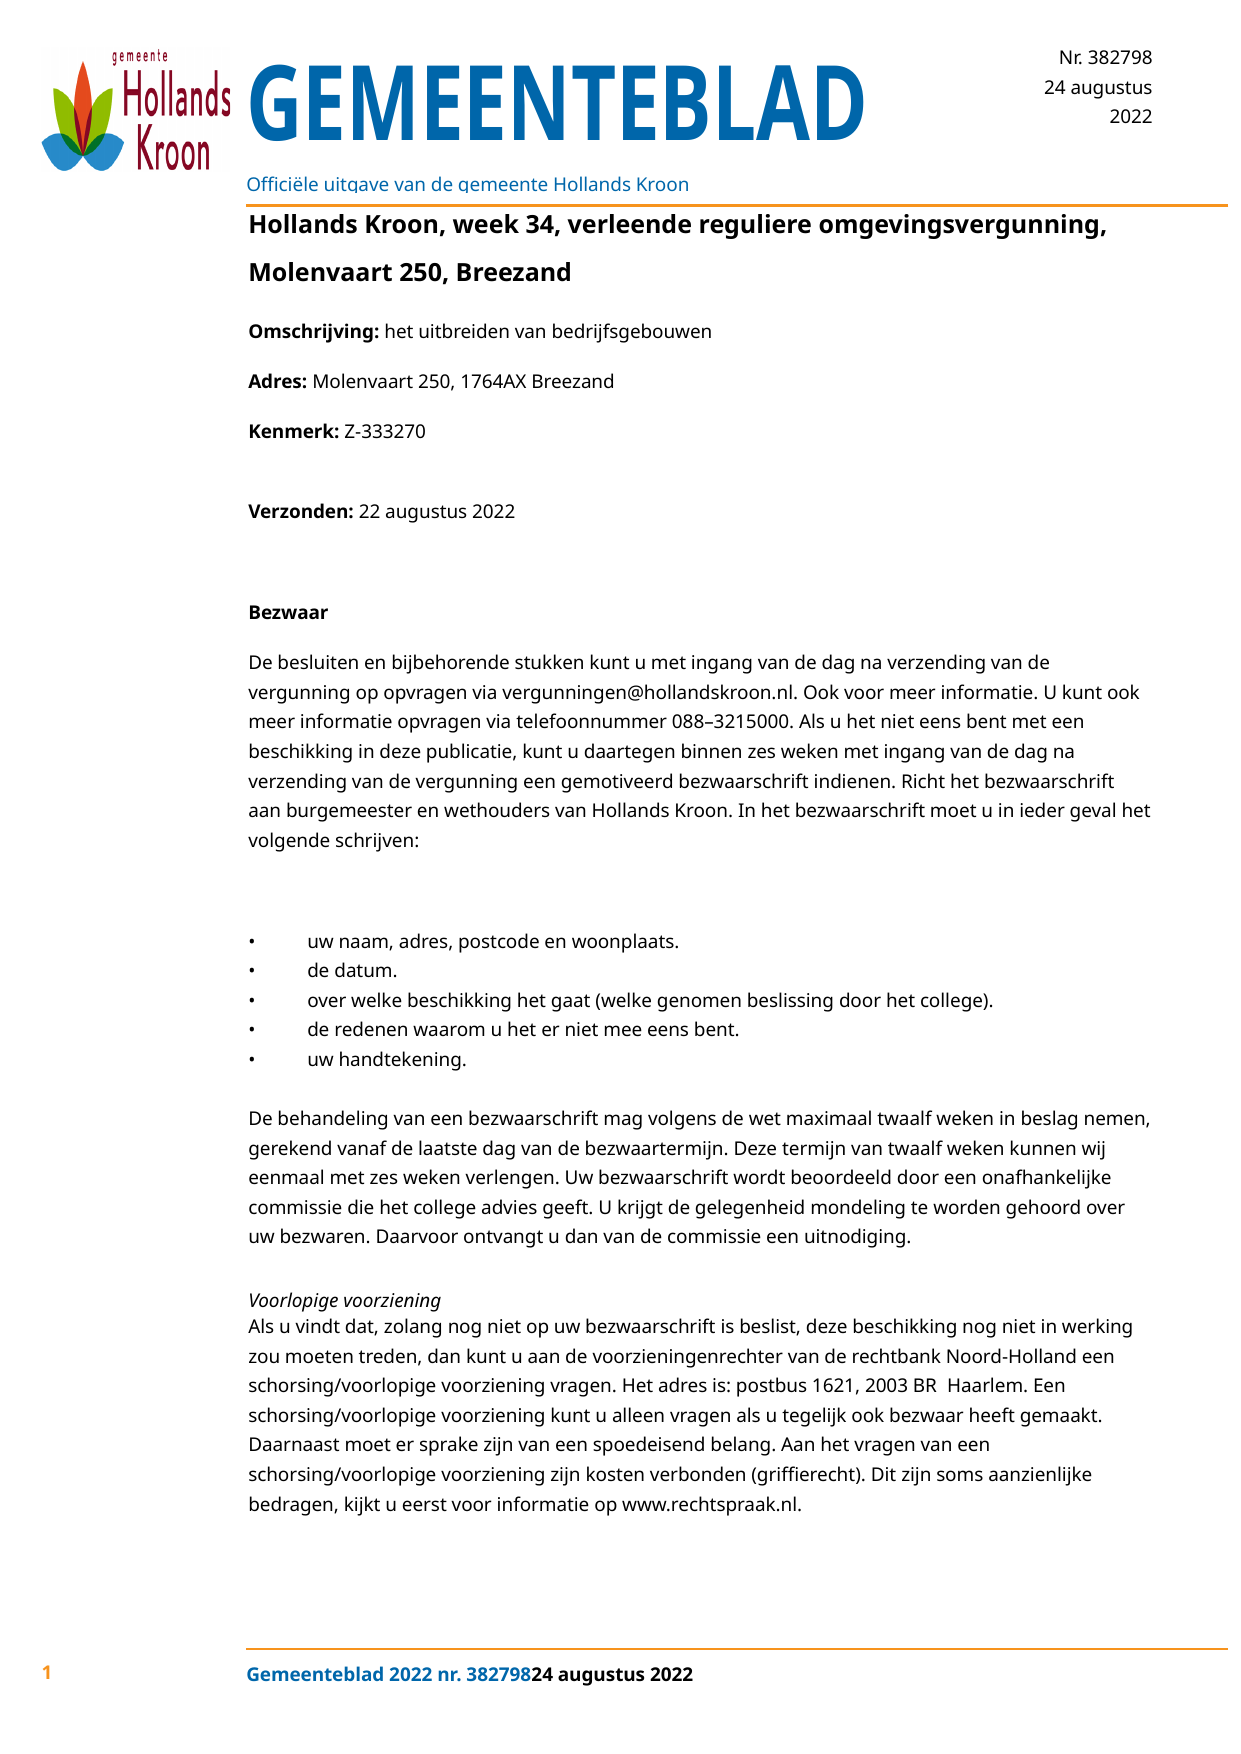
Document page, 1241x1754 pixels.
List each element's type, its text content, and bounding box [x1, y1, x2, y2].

text De behandeling van een bezwaarschrift mag volgens de wet maximaal twaalf weken in beslag nemen, gerekend vanaf de laatste dag van de bezwaartermijn. Deze termijn van twaalf weken kunnen wij eenmaal met zes weken verlengen. Uw bezwaarschrift wordt beoordeeld door een onafhankelijke commissie die het college advies geeft. U krijgt de gelegenheid mondeling te worden gehoord over uw bezwaren. Daarvoor ontvangt u dan van de commissie een uitnodiging. [248, 1105, 1152, 1249]
picture [41, 47, 231, 172]
list over welke beschikking het gaat (welke genomen beslissing door het college). [248, 987, 1152, 1013]
text Adres: Molenvaart 250, 1764AX Breezand [248, 368, 1152, 394]
table_header [248, 469, 700, 495]
text Verzonden: 22 augustus 2022 [248, 498, 1152, 524]
table_header [700, 469, 1152, 495]
text Voorlopige voorziening [248, 1288, 1152, 1313]
text De besluiten en bijbehorende stukken kunt u met ingang van de dag na verzending van de vergunning op opvragen via vergunningen@hollandskroon.nl. Ook voor meer informatie. U kunt ook meer informatie opvragen via telefoonnummer 088–3215000. Als u het niet eens bent met een beschikking in deze publicatie, kunt u daartegen binnen zes weken met ingang van de dag na verzending van de vergunning een gemotiveerd bezwaarschrift indienen. Richt het bezwaarschrift aan burgemeester en wethouders van Hollands Kroon. In het bezwaarschrift moet u in ieder geval het volgende schrijven: [248, 649, 1152, 853]
text Kenmerk: Z-333270 [248, 419, 1152, 444]
list uw naam, adres, postcode en woonplaats. [248, 928, 1152, 953]
list de datum. [248, 957, 1152, 983]
text Bezwaar [248, 599, 1152, 625]
list de redenen waarom u het er niet mee eens bent. [248, 1017, 1152, 1042]
text Als u vindt dat, zolang nog niet op uw bezwaarschrift is beslist, deze beschikking nog niet in werking zou moeten treden, dan kunt u aan de voorzieningenrechter van de rechtbank Noord-Holland een schorsing/voorlopige voorziening vragen. Het adres is: postbus 1621, 2003 BR Haarlem. Een schorsing/voorlopige voorziening kunt u alleen vragen als u tegelijk ook bezwaar heeft gemaakt. Daarnaast moet er sprake zijn van een spoedeisend belang. Aan het vragen van een schorsing/voorlopige voorziening zijn kosten verbonden (griffierecht). Dit zijn soms aanzienlijke bedragen, kijkt u eerst voor informatie op www.rechtspraak.nl. [248, 1313, 1152, 1517]
text Hollands Kroon, week 34, verleende reguliere omgevingsvergunning, Molenvaart 250, Breezand [248, 207, 1152, 288]
list uw handtekening. [248, 1046, 1152, 1072]
text Omschrijving: het uitbreiden van bedrijfsgebouwen [248, 318, 1152, 344]
